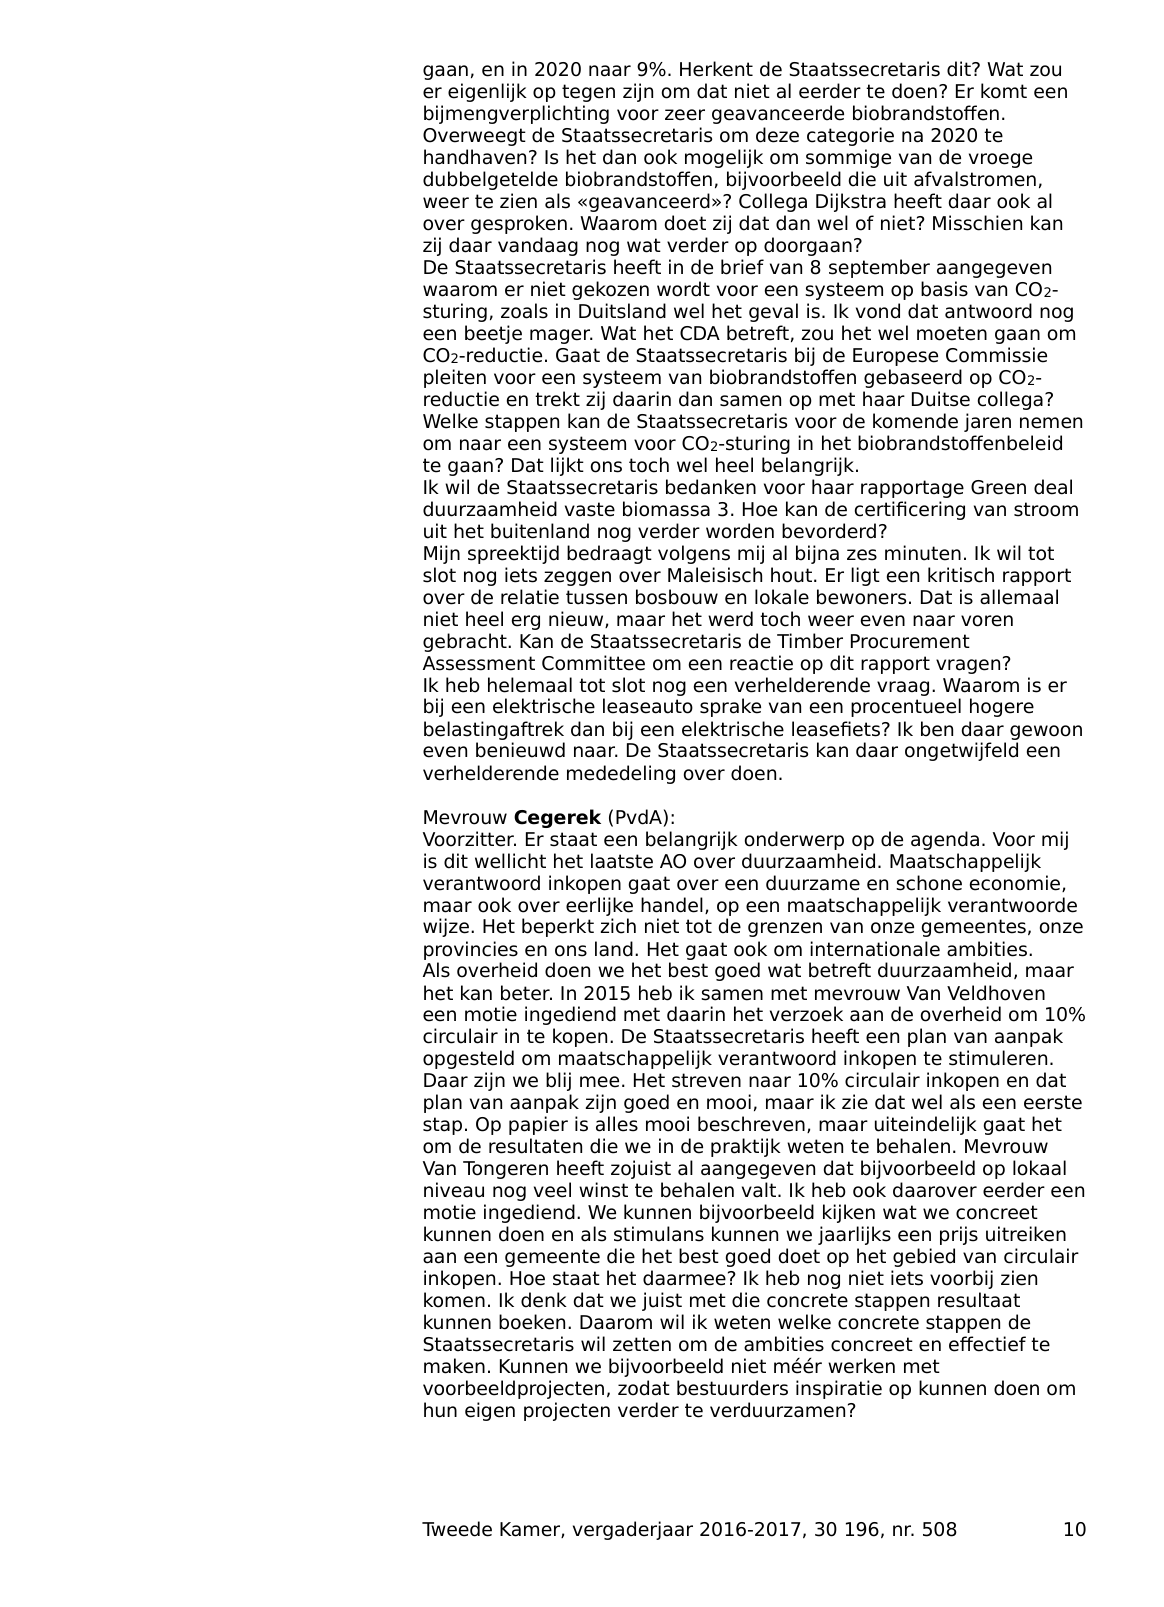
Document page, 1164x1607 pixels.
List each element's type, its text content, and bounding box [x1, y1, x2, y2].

text Ik wil de Staatssecretaris bedanken voor haar rapportage Green deal duurzaamheid vaste biomassa 3. Hoe kan de certificering van stroom uit het buitenland nog verder worden bevorderd? [422, 477, 1087, 543]
text Mevrouw Cegerek (PvdA): [422, 807, 1087, 828]
text Ik heb helemaal tot slot nog een verhelderende vraag. Waarom is er bij een elektrische leaseauto sprake van een procentueel hogere belastingaftrek dan bij een elektrische leasefiets? Ik ben daar gewoon even benieuwd naar. De Staatssecretaris kan daar ongetwijfeld een verhelderende mededeling over doen. [422, 674, 1087, 784]
text Als overheid doen we het best goed wat betreft duurzaamheid, maar het kan beter. In 2015 heb ik samen met mevrouw Van Veldhoven een motie ingediend met daarin het verzoek aan de overheid om 10% circulair in te kopen. De Staatssecretaris heeft een plan van aanpak opgesteld om maatschappelijk verantwoord inkopen te stimuleren. Daar zijn we blij mee. Het streven naar 10% circulair inkopen en dat plan van aanpak zijn goed en mooi, maar ik zie dat wel als een eerste stap. Op papier is alles mooi beschreven, maar uiteindelijk gaat het om de resultaten die we in de praktijk weten te behalen. Mevrouw Van Tongeren heeft zojuist al aangegeven dat bijvoorbeeld op lokaal niveau nog veel winst te behalen valt. Ik heb ook daarover eerder een motie ingediend. We kunnen bijvoorbeeld kijken wat we concreet kunnen doen en als stimulans kunnen we jaarlijks een prijs uitreiken aan een gemeente die het best goed doet op het gebied van circulair inkopen. Hoe staat het daarmee? Ik heb nog niet iets voorbij zien komen. Ik denk dat we juist met die concrete stappen resultaat kunnen boeken. Daarom wil ik weten welke concrete stappen de Staatssecretaris wil zetten om de ambities concreet en effectief te maken. Kunnen we bijvoorbeeld niet méér werken met voorbeeldprojecten, zodat bestuurders inspiratie op kunnen doen om hun eigen projecten verder te verduurzamen? [422, 960, 1087, 1422]
text Voorzitter. Er staat een belangrijk onderwerp op de agenda. Voor mij is dit wellicht het laatste AO over duurzaamheid. Maatschappelijk verantwoord inkopen gaat over een duurzame en schone economie, maar ook over eerlijke handel, op een maatschappelijk verantwoorde wijze. Het beperkt zich niet tot de grenzen van onze gemeentes, onze provincies en ons land. Het gaat ook om internationale ambities. [422, 828, 1087, 960]
text De Staatssecretaris heeft in de brief van 8 september aangegeven waarom er niet gekozen wordt voor een systeem op basis van CO2-sturing, zoals in Duitsland wel het geval is. Ik vond dat antwoord nog een beetje mager. Wat het CDA betreft, zou het wel moeten gaan om CO2-reductie. Gaat de Staatssecretaris bij de Europese Commissie pleiten voor een systeem van biobrandstoffen gebaseerd op CO2-reductie en trekt zij daarin dan samen op met haar Duitse collega? Welke stappen kan de Staatssecretaris voor de komende jaren nemen om naar een systeem voor CO2-sturing in het biobrandstoffenbeleid te gaan? Dat lijkt ons toch wel heel belangrijk. [422, 257, 1087, 477]
text gaan, en in 2020 naar 9%. Herkent de Staatssecretaris dit? Wat zou er eigenlijk op tegen zijn om dat niet al eerder te doen? Er komt een bijmengverplichting voor zeer geavanceerde biobrandstoffen. Overweegt de Staatssecretaris om deze categorie na 2020 te handhaven? Is het dan ook mogelijk om sommige van de vroege dubbelgetelde biobrandstoffen, bijvoorbeeld die uit afvalstromen, weer te zien als «geavanceerd»? Collega Dijkstra heeft daar ook al over gesproken. Waarom doet zij dat dan wel of niet? Misschien kan zij daar vandaag nog wat verder op doorgaan? [422, 59, 1087, 257]
text Mijn spreektijd bedraagt volgens mij al bijna zes minuten. Ik wil tot slot nog iets zeggen over Maleisisch hout. Er ligt een kritisch rapport over de relatie tussen bosbouw en lokale bewoners. Dat is allemaal niet heel erg nieuw, maar het werd toch weer even naar voren gebracht. Kan de Staatssecretaris de Timber Procurement Assessment Committee om een reactie op dit rapport vragen? [422, 543, 1087, 674]
